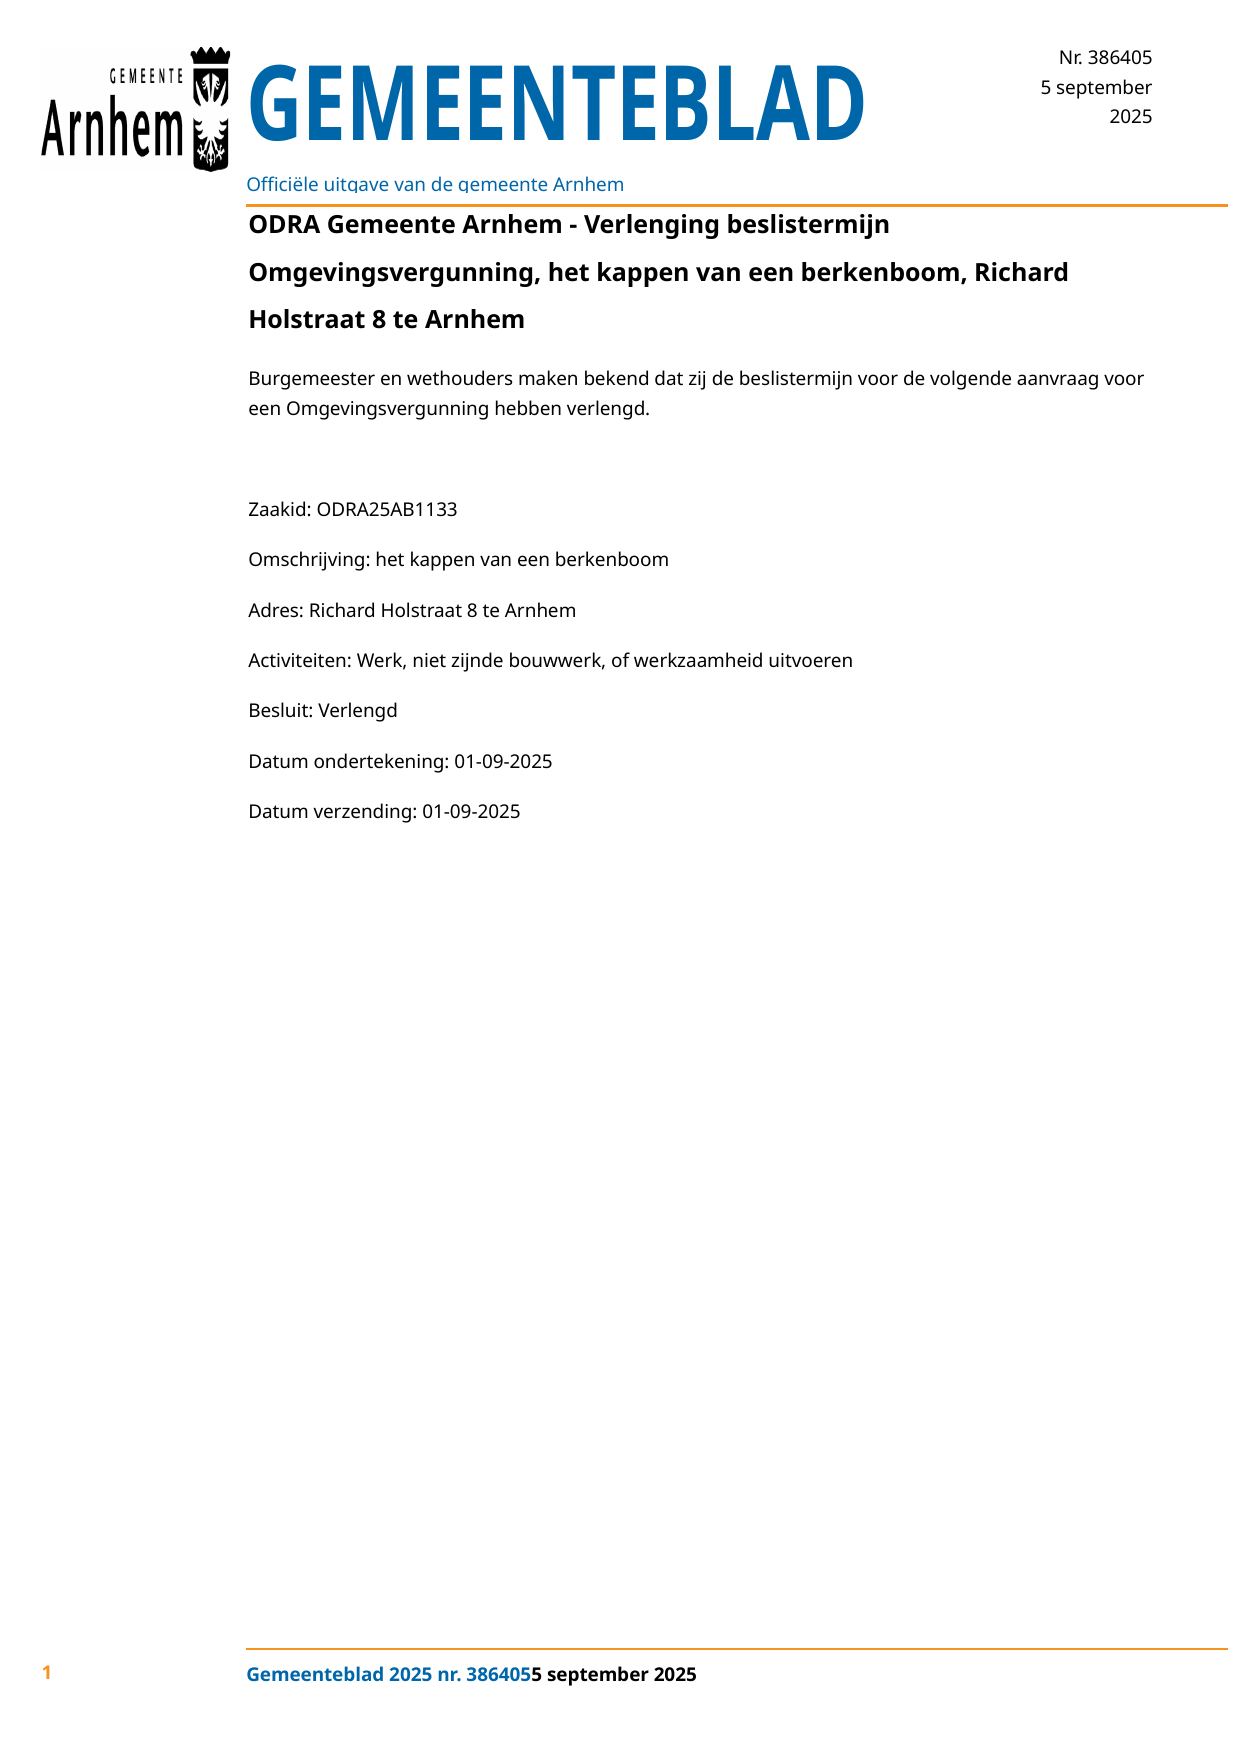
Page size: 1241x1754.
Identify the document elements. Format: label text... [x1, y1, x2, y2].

text Besluit: Verlengd [248, 698, 1152, 723]
text Adres: Richard Holstraat 8 te Arnhem [248, 597, 1152, 622]
text Datum ondertekening: 01-09-2025 [248, 748, 1152, 774]
picture [41, 47, 231, 172]
text Datum verzending: 01-09-2025 [248, 798, 1152, 824]
text Burgemeester en wethouders maken bekend dat zij de beslistermijn voor de volgende aanvraag voor een Omgevingsvergunning hebben verlengd. [248, 366, 1152, 421]
text Omschrijving: het kappen van een berkenboom [248, 546, 1152, 572]
text ODRA Gemeente Arnhem - Verlenging beslistermijn Omgevingsvergunning, het kappen van een berkenboom, Richard Holstraat 8 te Arnhem [248, 207, 1152, 336]
text Zaakid: ODRA25AB1133 [248, 496, 1152, 522]
text Activiteiten: Werk, niet zijnde bouwwerk, of werkzaamheid uitvoeren [248, 647, 1152, 673]
